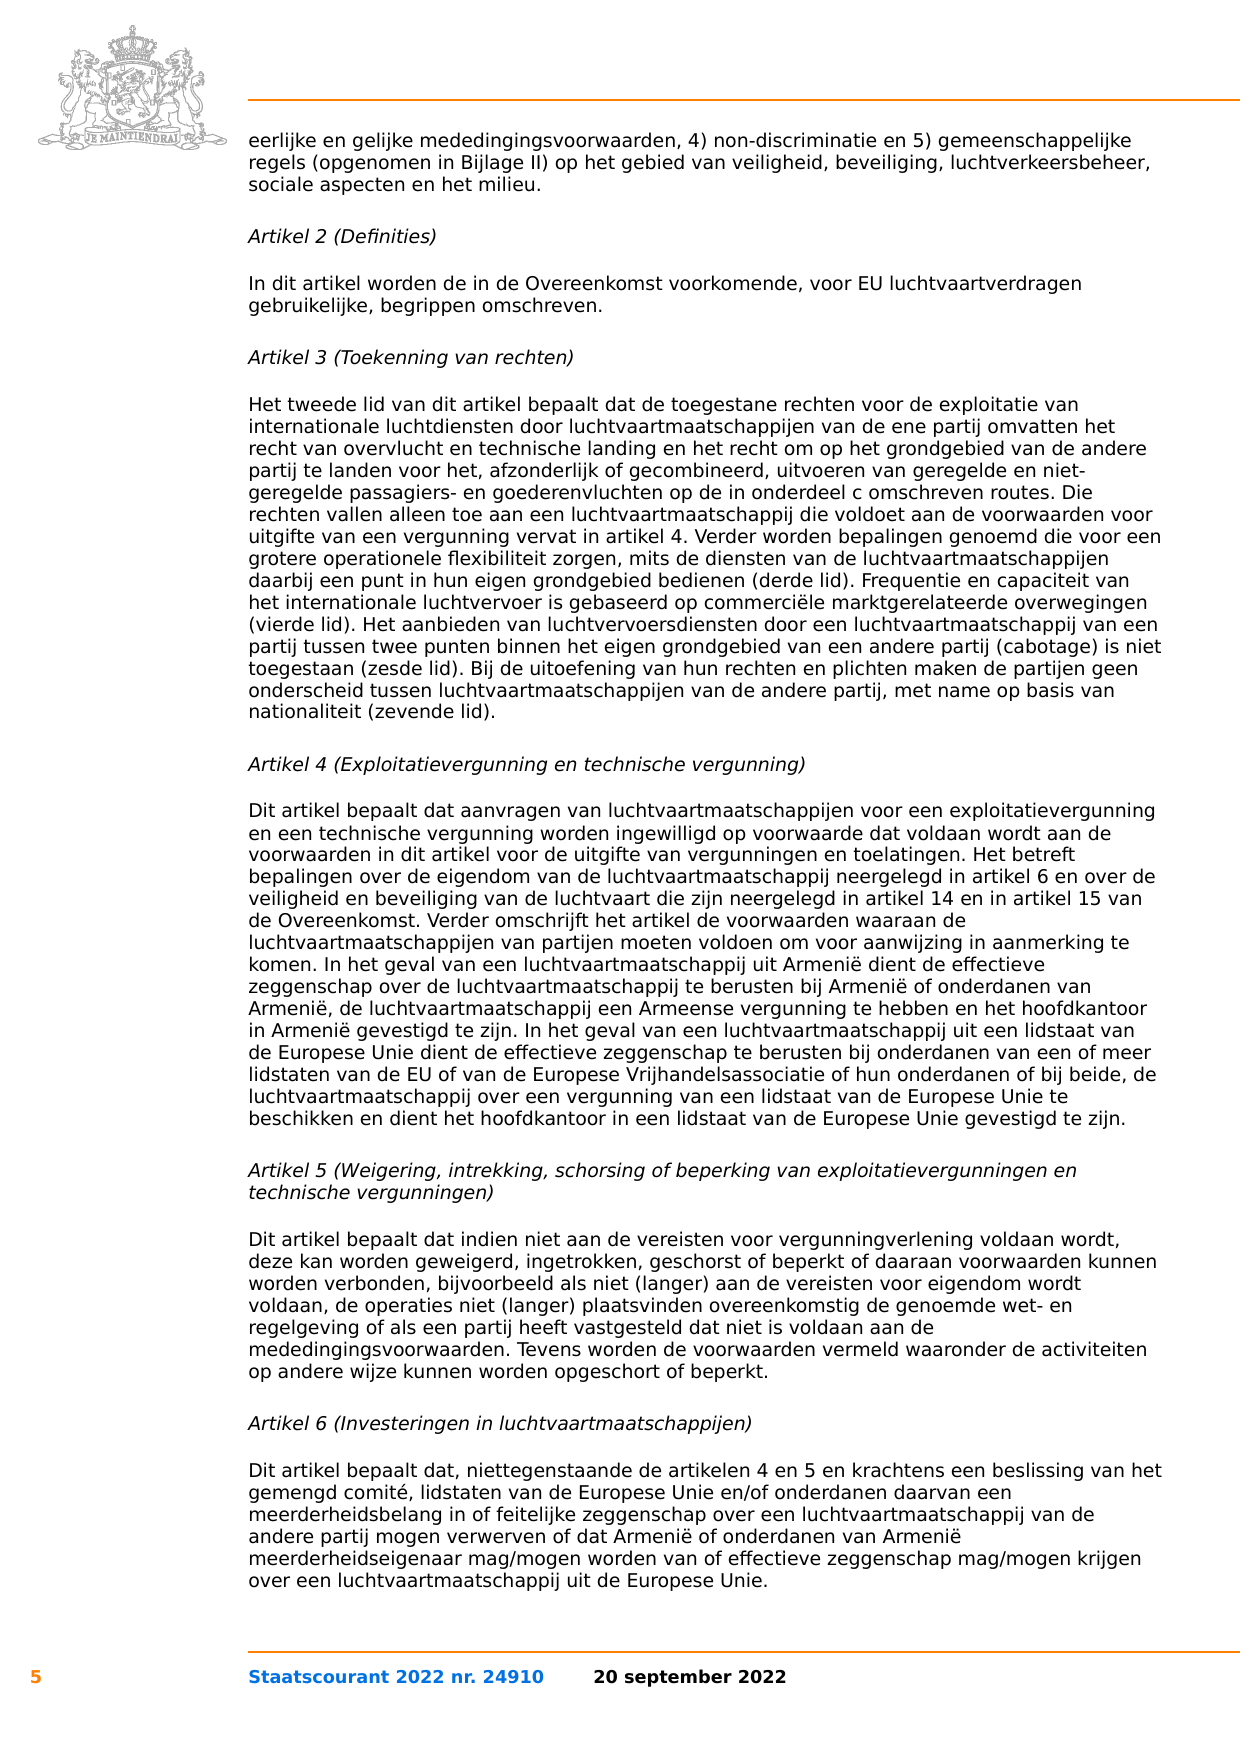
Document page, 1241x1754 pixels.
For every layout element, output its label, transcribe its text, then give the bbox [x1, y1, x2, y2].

subtitle Artikel 6 (Investeringen in luchtvaartmaatschappijen) [248, 1413, 1163, 1435]
text eerlijke en gelijke mededingingsvoorwaarden, 4) non-discriminatie en 5) gemeenschappelijke regels (opgenomen in Bijlage II) op het gebied van veiligheid, beveiliging, luchtverkeersbeheer, sociale aspecten en het milieu. [248, 130, 1163, 196]
subtitle Artikel 3 (Toekenning van rechten) [248, 347, 1163, 369]
text Dit artikel bepaalt dat indien niet aan de vereisten voor vergunningverlening voldaan wordt, deze kan worden geweigerd, ingetrokken, geschorst of beperkt of daaraan voorwaarden kunnen worden verbonden, bijvoorbeeld als niet (langer) aan de vereisten voor eigendom wordt voldaan, de operaties niet (langer) plaatsvinden overeenkomstig de genoemde wet- en regelgeving of als een partij heeft vastgesteld dat niet is voldaan aan de mededingingsvoorwaarden. Tevens worden de voorwaarden vermeld waaronder de activiteiten op andere wijze kunnen worden opgeschort of beperkt. [248, 1229, 1163, 1383]
subtitle Artikel 5 (Weigering, intrekking, schorsing of beperking van exploitatievergunningen en technische vergunningen) [248, 1160, 1163, 1204]
text Dit artikel bepaalt dat, niettegenstaande de artikelen 4 en 5 en krachtens een beslissing van het gemengd comité, lidstaten van de Europese Unie en/of onderdanen daarvan een meerderheidsbelang in of feitelijke zeggenschap over een luchtvaartmaatschappij van de andere partij mogen verwerven of dat Armenië of onderdanen van Armenië meerderheidseigenaar mag/mogen worden van of effectieve zeggenschap mag/mogen krijgen over een luchtvaartmaatschappij uit de Europese Unie. [248, 1460, 1163, 1592]
text Het tweede lid van dit artikel bepaalt dat de toegestane rechten voor de exploitatie van internationale luchtdiensten door luchtvaartmaatschappijen van de ene partij omvatten het recht van overvlucht en technische landing en het recht om op het grondgebied van de andere partij te landen voor het, afzonderlijk of gecombineerd, uitvoeren van geregelde en niet-geregelde passagiers- en goederenvluchten op de in onderdeel c omschreven routes. Die rechten vallen alleen toe aan een luchtvaartmaatschappij die voldoet aan de voorwaarden voor uitgifte van een vergunning vervat in artikel 4. Verder worden bepalingen genoemd die voor een grotere operationele flexibiliteit zorgen, mits de diensten van de luchtvaartmaatschappijen daarbij een punt in hun eigen grondgebied bedienen (derde lid). Frequentie en capaciteit van het internationale luchtvervoer is gebaseerd op commerciële marktgerelateerde overwegingen (vierde lid). Het aanbieden van luchtvervoersdiensten door een luchtvaartmaatschappij van een partij tussen twee punten binnen het eigen grondgebied van een andere partij (cabotage) is niet toegestaan (zesde lid). Bij de uitoefening van hun rechten en plichten maken de partijen geen onderscheid tussen luchtvaartmaatschappijen van de andere partij, met name op basis van nationaliteit (zevende lid). [248, 394, 1163, 723]
text In dit artikel worden de in de Overeenkomst voorkomende, voor EU luchtvaartverdragen gebruikelijke, begrippen omschreven. [248, 273, 1163, 317]
subtitle Artikel 2 (Definities) [248, 226, 1163, 248]
subtitle Artikel 4 (Exploitatievergunning en technische vergunning) [248, 753, 1163, 775]
text Dit artikel bepaalt dat aanvragen van luchtvaartmaatschappijen voor een exploitatievergunning en een technische vergunning worden ingewilligd op voorwaarde dat voldaan wordt aan de voorwaarden in dit artikel voor de uitgifte van vergunningen en toelatingen. Het betreft bepalingen over de eigendom van de luchtvaartmaatschappij neergelegd in artikel 6 en over de veiligheid en beveiliging van de luchtvaart die zijn neergelegd in artikel 14 en in artikel 15 van de Overeenkomst. Verder omschrijft het artikel de voorwaarden waaraan de luchtvaartmaatschappijen van partijen moeten voldoen om voor aanwijzing in aanmerking te komen. In het geval van een luchtvaartmaatschappij uit Armenië dient de effectieve zeggenschap over de luchtvaartmaatschappij te berusten bij Armenië of onderdanen van Armenië, de luchtvaartmaatschappij een Armeense vergunning te hebben en het hoofdkantoor in Armenië gevestigd te zijn. In het geval van een luchtvaartmaatschappij uit een lidstaat van de Europese Unie dient de effectieve zeggenschap te berusten bij onderdanen van een of meer lidstaten van de EU of van de Europese Vrijhandelsassociatie of hun onderdanen of bij beide, de luchtvaartmaatschappij over een vergunning van een lidstaat van de Europese Unie te beschikken en dient het hoofdkantoor in een lidstaat van de Europese Unie gevestigd te zijn. [248, 800, 1163, 1130]
picture [38, 25, 227, 150]
